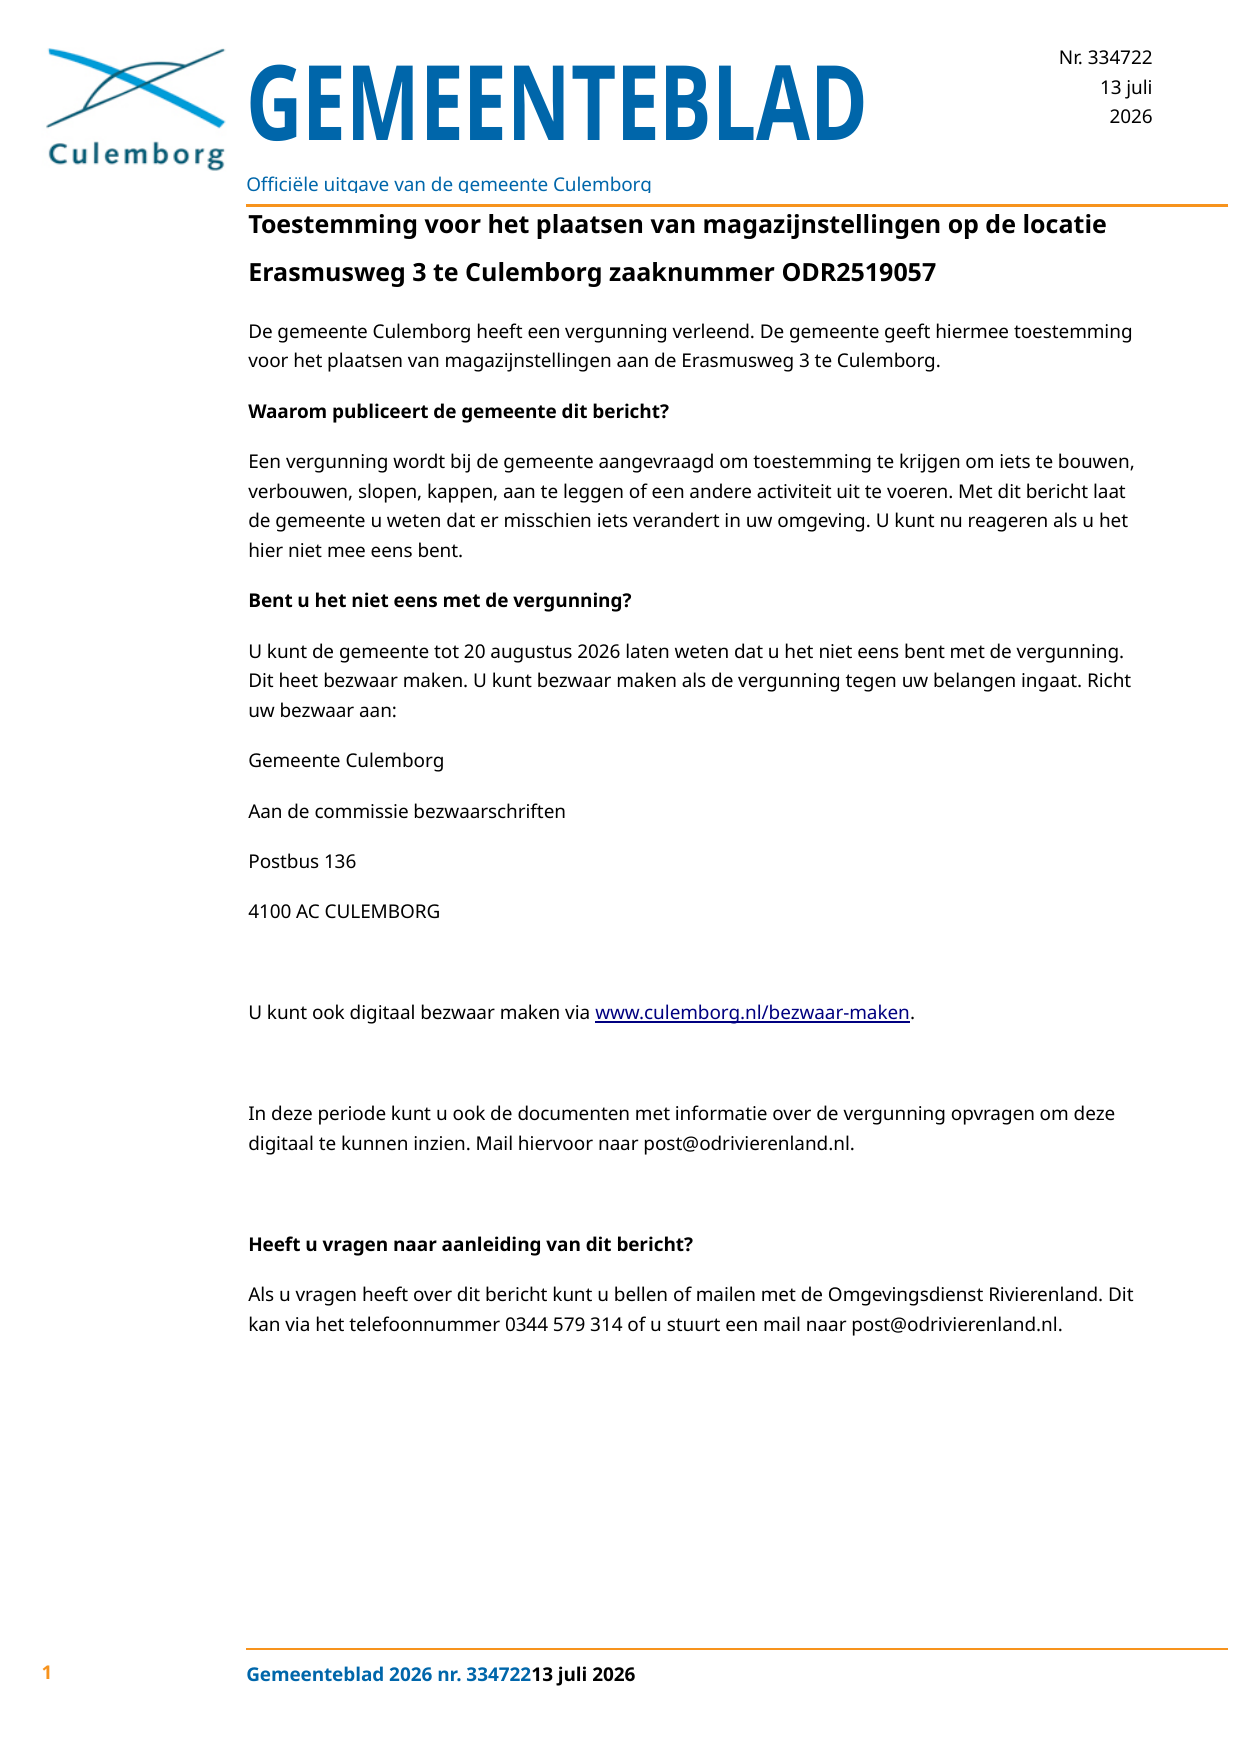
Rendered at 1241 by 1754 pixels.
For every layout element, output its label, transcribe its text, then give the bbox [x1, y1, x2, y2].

text De gemeente Culemborg heeft een vergunning verleend. De gemeente geeft hiermee toestemming voor het plaatsen van magazijnstellingen aan de Erasmusweg 3 te Culemborg. [248, 318, 1152, 373]
text Als u vragen heeft over dit bericht kunt u bellen of mailen met de Omgevingsdienst Rivierenland. Dit kan via het telefoonnummer 0344 579 314 of u stuurt een mail naar post@odrivierenland.nl. [248, 1281, 1152, 1337]
text Bent u het niet eens met de vergunning? [248, 587, 1152, 613]
text Gemeente Culemborg [248, 747, 1152, 773]
text Postbus 136 [248, 848, 1152, 874]
text U kunt de gemeente tot 20 augustus 2026 laten weten dat u het niet eens bent met de vergunning. Dit heet bezwaar maken. U kunt bezwaar maken als de vergunning tegen uw belangen ingaat. Richt uw bezwaar aan: [248, 638, 1152, 723]
text Toestemming voor het plaatsen van magazijnstellingen op de locatie Erasmusweg 3 te Culemborg zaaknummer ODR2519057 [248, 207, 1152, 288]
text Een vergunning wordt bij de gemeente aangevraagd om toestemming te krijgen om iets te bouwen, verbouwen, slopen, kappen, aan te leggen of een andere activiteit uit te voeren. Met dit bericht laat de gemeente u weten dat er misschien iets verandert in uw omgeving. U kunt nu reageren als u het hier niet mee eens bent. [248, 448, 1152, 563]
text Heeft u vragen naar aanleiding van dit bericht? [248, 1231, 1152, 1257]
picture [41, 47, 231, 172]
text Aan de commissie bezwaarschriften [248, 798, 1152, 824]
text In deze periode kunt u ook de documenten met informatie over de vergunning opvragen om deze digitaal te kunnen inzien. Mail hiervoor naar post@odrivierenland.nl. [248, 1100, 1152, 1156]
text U kunt ook digitaal bezwaar maken via www.culemborg.nl/bezwaar-maken. [248, 999, 1152, 1025]
text 4100 AC CULEMBORG [248, 899, 1152, 924]
text Waarom publiceert de gemeente dit bericht? [248, 398, 1152, 424]
